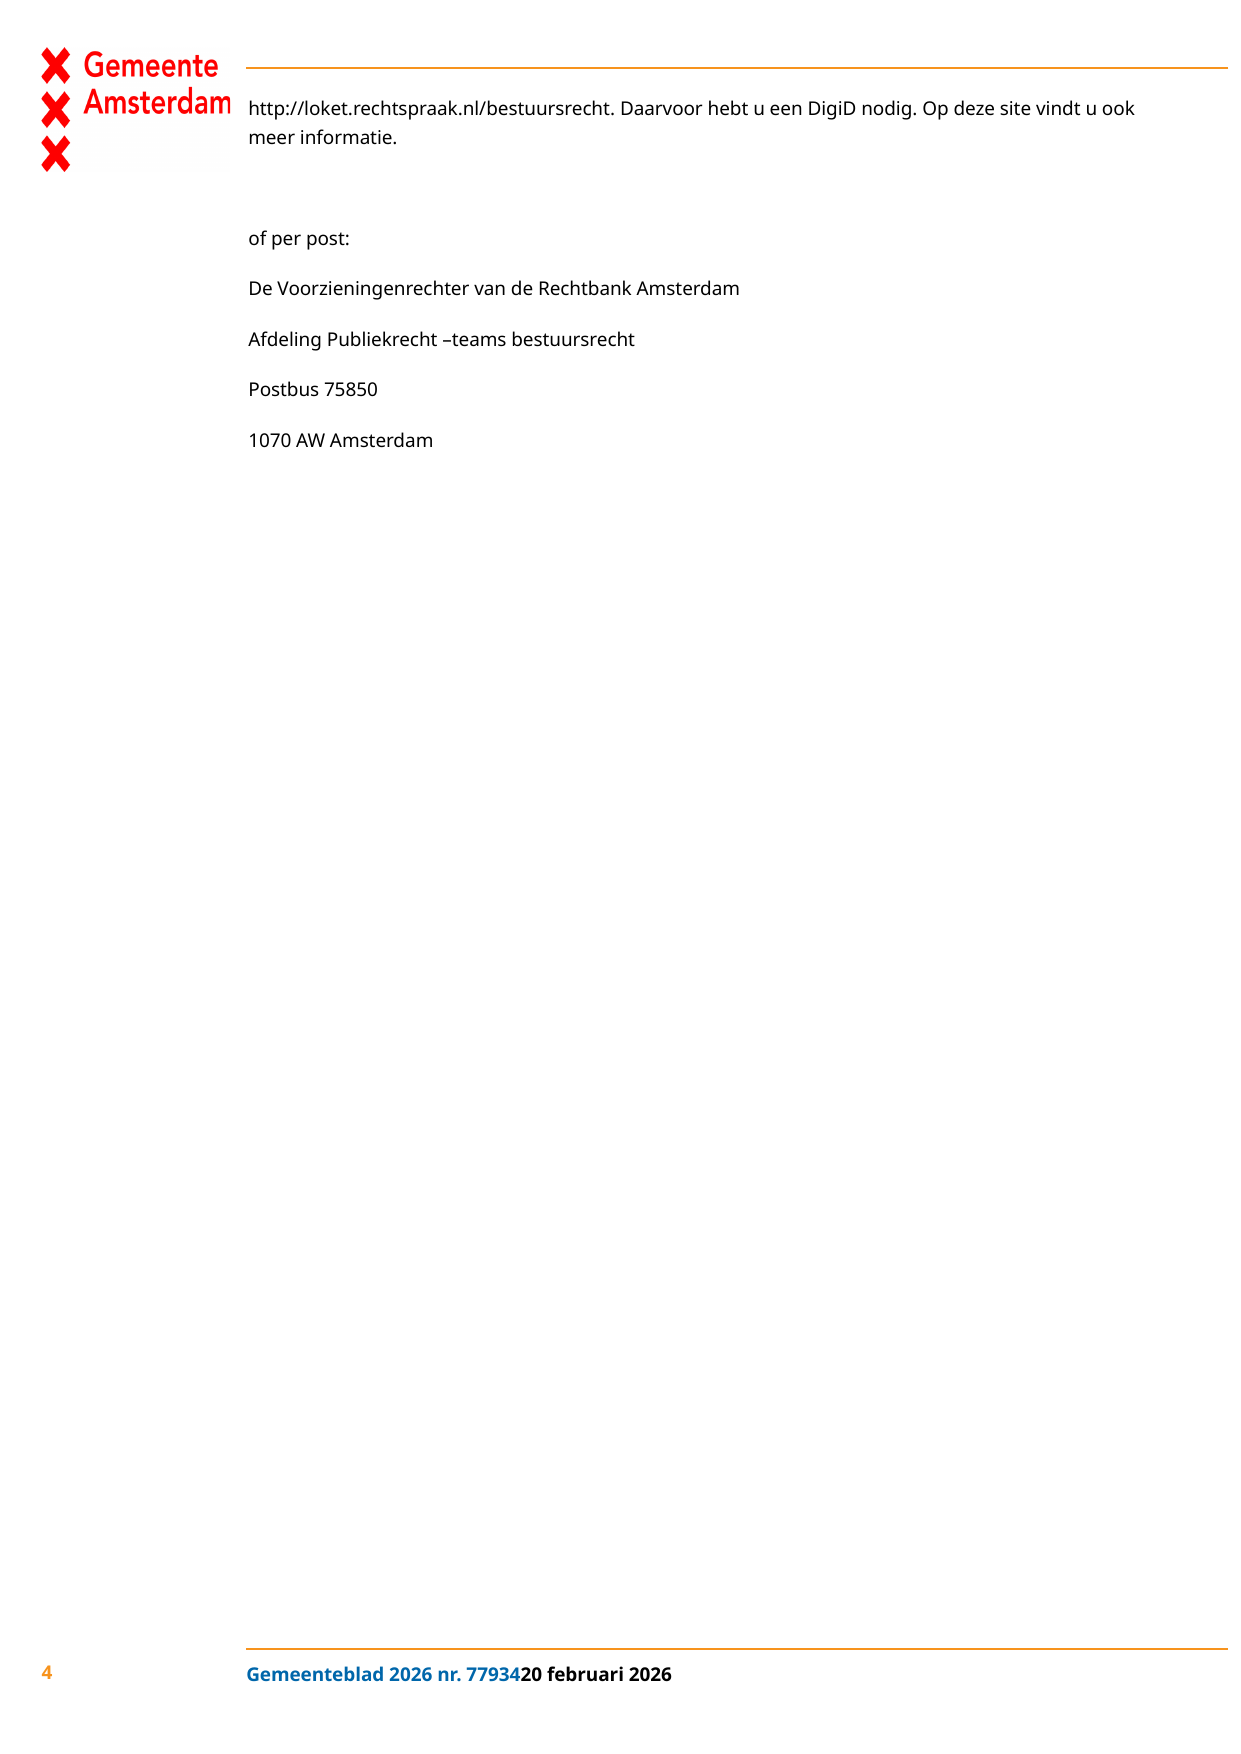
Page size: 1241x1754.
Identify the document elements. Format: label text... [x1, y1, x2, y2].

text De Voorzieningenrechter van de Rechtbank Amsterdam [248, 276, 1152, 301]
picture [41, 47, 231, 172]
text Afdeling Publiekrecht –teams bestuursrecht [248, 326, 1152, 352]
text Postbus 75850 [248, 376, 1152, 402]
text http://loket.rechtspraak.nl/bestuursrecht. Daarvoor hebt u een DigiD nodig. Op deze site vindt u ook meer informatie. [248, 95, 1152, 150]
text of per post: [248, 225, 1152, 251]
text 1070 AW Amsterdam [248, 427, 1152, 453]
